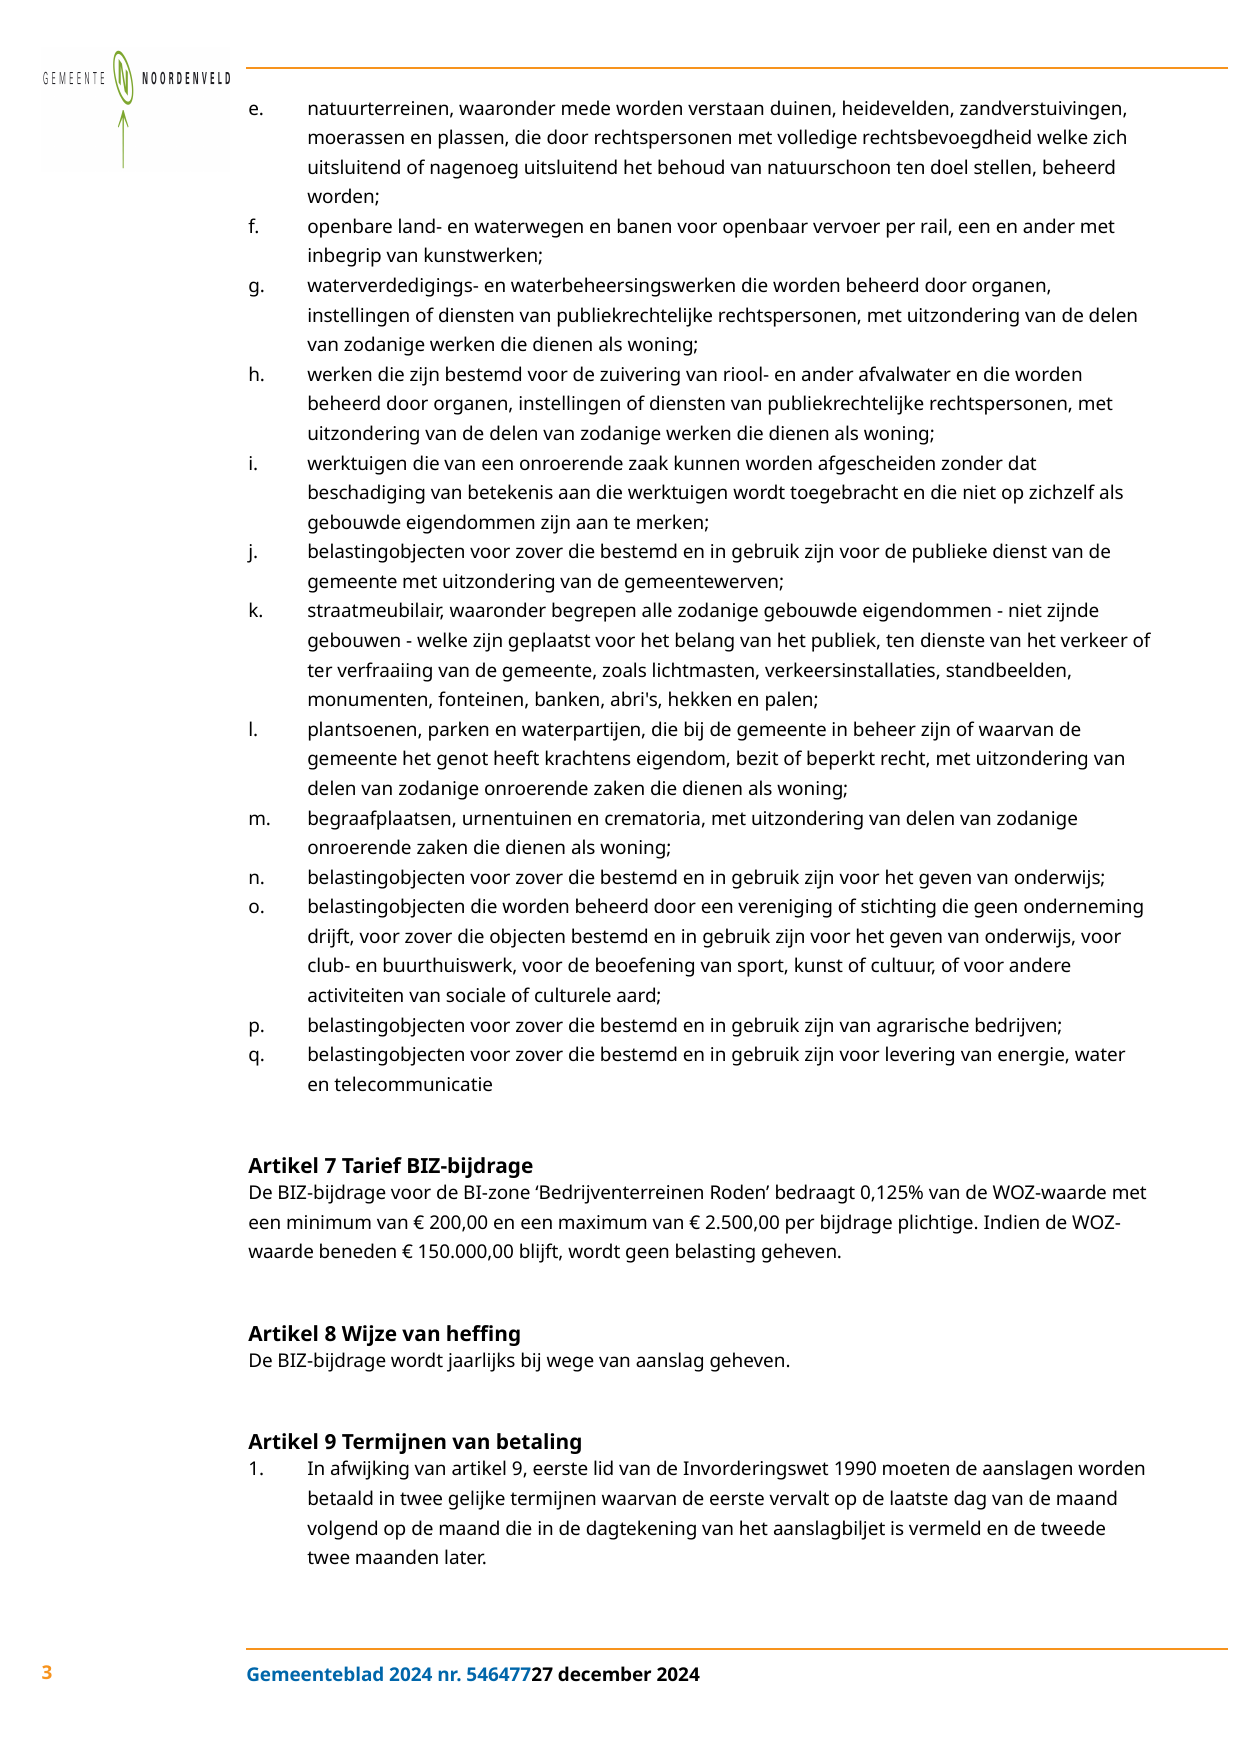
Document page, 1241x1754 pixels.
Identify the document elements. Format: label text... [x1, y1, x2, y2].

list openbare land- en waterwegen en banen voor openbaar vervoer per rail, een en ander met inbegrip van kunstwerken; [248, 213, 1152, 268]
list plantsoenen, parken en waterpartijen, die bij de gemeente in beheer zijn of waarvan de gemeente het genot heeft krachtens eigendom, bezit of beperkt recht, met uitzondering van delen van zodanige onroerende zaken die dienen als woning; [248, 716, 1152, 801]
text De BIZ-bijdrage voor de BI-zone ‘Bedrijventerreinen Roden’ bedraagt 0,125% van de WOZ-waarde met een minimum van € 200,00 en een maximum van € 2.500,00 per bijdrage plichtige. Indien de WOZ-waarde beneden € 150.000,00 blijft, wordt geen belasting geheven. [248, 1179, 1152, 1264]
text Artikel 9 Termijnen van betaling [248, 1427, 1152, 1456]
list In afwijking van artikel 9, eerste lid van de Invorderingswet 1990 moeten de aanslagen worden betaald in twee gelijke termijnen waarvan de eerste vervalt op de laatste dag van de maand volgend op de maand die in de dagtekening van het aanslagbiljet is vermeld en de tweede twee maanden later. [248, 1456, 1152, 1570]
list belastingobjecten voor zover die bestemd en in gebruik zijn voor de publieke dienst van de gemeente met uitzondering van de gemeentewerven; [248, 538, 1152, 594]
list werktuigen die van een onroerende zaak kunnen worden afgescheiden zonder dat beschadiging van betekenis aan die werktuigen wordt toegebracht en die niet op zichzelf als gebouwde eigendommen zijn aan te merken; [248, 450, 1152, 535]
list waterverdedigings- en waterbeheersingswerken die worden beheerd door organen, instellingen of diensten van publiekrechtelijke rechtspersonen, met uitzondering van de delen van zodanige werken die dienen als woning; [248, 272, 1152, 357]
list belastingobjecten die worden beheerd door een vereniging of stichting die geen onderneming drijft, voor zover die objecten bestemd en in gebruik zijn voor het geven van onderwijs, voor club- en buurthuiswerk, voor de beoefening van sport, kunst of cultuur, of voor andere activiteiten van sociale of culturele aard; [248, 893, 1152, 1008]
text Artikel 8 Wijze van heffing [248, 1319, 1152, 1347]
list begraafplaatsen, urnentuinen en crematoria, met uitzondering van delen van zodanige onroerende zaken die dienen als woning; [248, 805, 1152, 860]
text De BIZ-bijdrage wordt jaarlijks bij wege van aanslag geheven. [248, 1347, 1152, 1373]
list belastingobjecten voor zover die bestemd en in gebruik zijn van agrarische bedrijven; [248, 1012, 1152, 1038]
list belastingobjecten voor zover die bestemd en in gebruik zijn voor levering van energie, water en telecommunicatie [248, 1041, 1152, 1097]
list straatmeubilair, waaronder begrepen alle zodanige gebouwde eigendommen - niet zijnde gebouwen - welke zijn geplaatst voor het belang van het publiek, ten dienste van het verkeer of ter verfraaiing van de gemeente, zoals lichtmasten, verkeersinstallaties, standbeelden, monumenten, fonteinen, banken, abri's, hekken en palen; [248, 598, 1152, 712]
text Artikel 7 Tarief BIZ-bijdrage [248, 1151, 1152, 1179]
picture [41, 47, 231, 172]
list natuurterreinen, waaronder mede worden verstaan duinen, heidevelden, zandverstuivingen, moerassen en plassen, die door rechtspersonen met volledige rechtsbevoegdheid welke zich uitsluitend of nagenoeg uitsluitend het behoud van natuurschoon ten doel stellen, beheerd worden; [248, 95, 1152, 209]
list belastingobjecten voor zover die bestemd en in gebruik zijn voor het geven van onderwijs; [248, 864, 1152, 890]
list werken die zijn bestemd voor de zuivering van riool- en ander afvalwater en die worden beheerd door organen, instellingen of diensten van publiekrechtelijke rechtspersonen, met uitzondering van de delen van zodanige werken die dienen als woning; [248, 361, 1152, 446]
